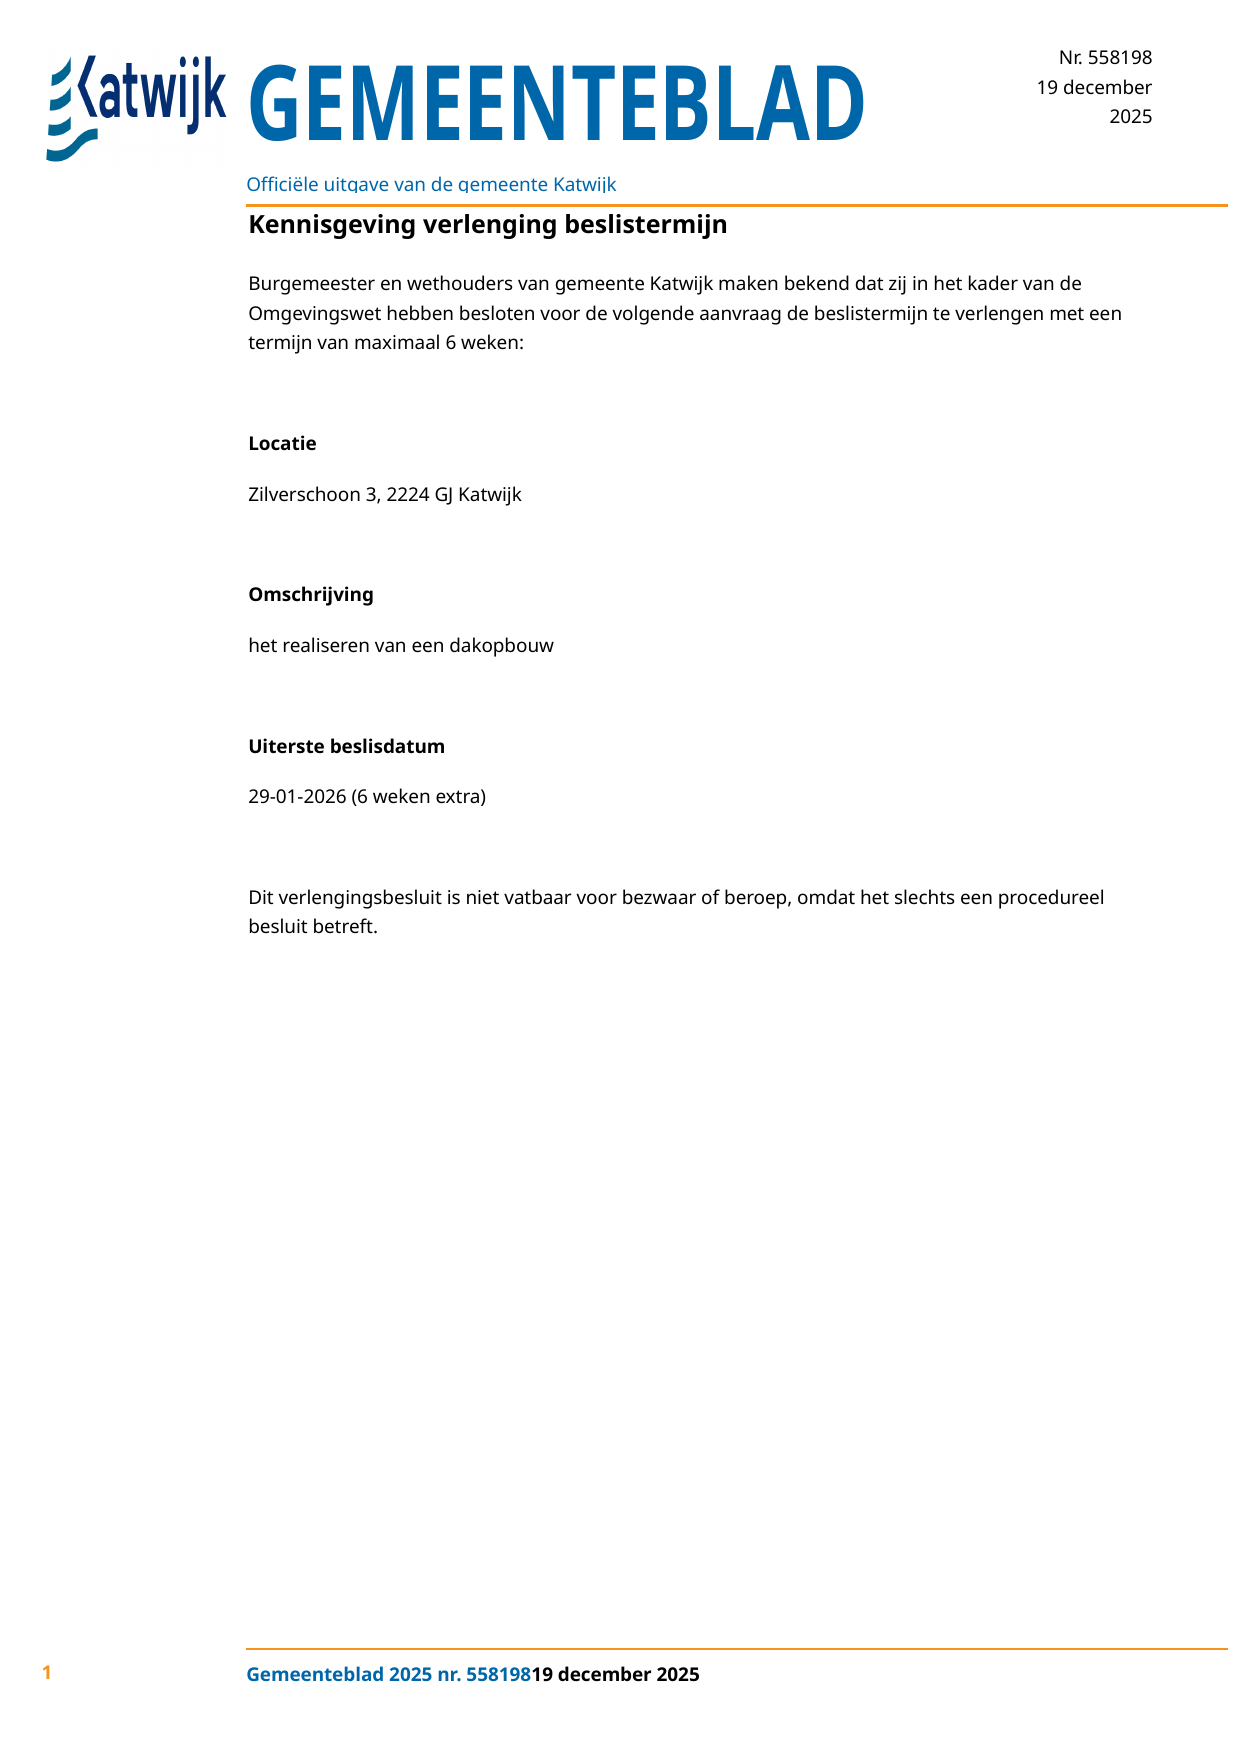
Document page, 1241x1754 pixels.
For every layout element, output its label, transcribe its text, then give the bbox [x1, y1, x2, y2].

text Dit verlengingsbesluit is niet vatbaar voor bezwaar of beroep, omdat het slechts een procedureel besluit betreft. [248, 884, 1152, 939]
text Locatie [248, 430, 1152, 456]
text Omschrijving [248, 582, 1152, 607]
text het realiseren van een dakopbouw [248, 632, 1152, 658]
picture [41, 47, 231, 172]
text Kennisgeving verlenging beslistermijn [248, 207, 1152, 241]
text Uiterste beslisdatum [248, 733, 1152, 758]
text Zilverschoon 3, 2224 GJ Katwijk [248, 481, 1152, 506]
text 29-01-2026 (6 weken extra) [248, 783, 1152, 809]
text Burgemeester en wethouders van gemeente Katwijk maken bekend dat zij in het kader van de Omgevingswet hebben besloten voor de volgende aanvraag de beslistermijn te verlengen met een termijn van maximaal 6 weken: [248, 270, 1152, 355]
